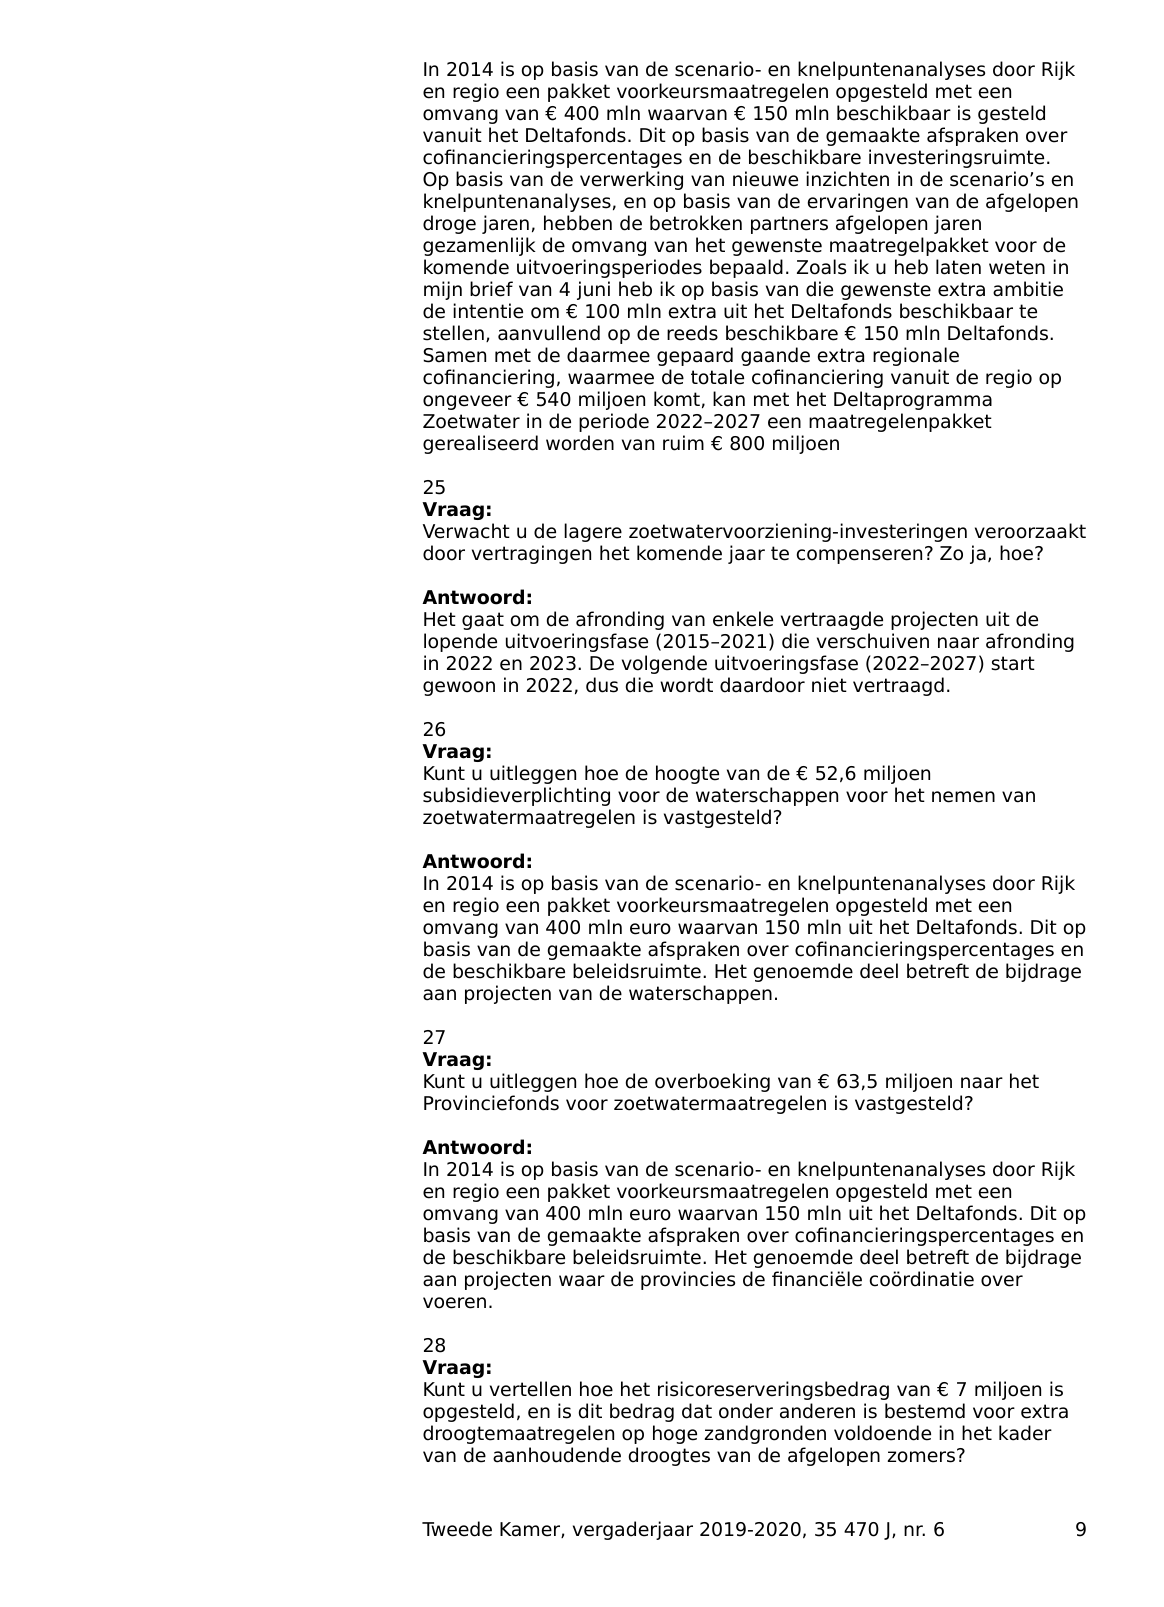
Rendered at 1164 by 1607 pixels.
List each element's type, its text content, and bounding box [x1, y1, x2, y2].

text Vraag: [422, 741, 1087, 763]
text Op basis van de verwerking van nieuwe inzichten in de scenario’s en knelpuntenanalyses, en op basis van de ervaringen van de afgelopen droge jaren, hebben de betrokken partners afgelopen jaren gezamenlijk de omvang van het gewenste maatregelpakket voor de komende uitvoeringsperiodes bepaald. Zoals ik u heb laten weten in mijn brief van 4 juni heb ik op basis van die gewenste extra ambitie de intentie om € 100 mln extra uit het Deltafonds beschikbaar te stellen, aanvullend op de reeds beschikbare € 150 mln Deltafonds. Samen met de daarmee gepaard gaande extra regionale cofinanciering, waarmee de totale cofinanciering vanuit de regio op ongeveer € 540 miljoen komt, kan met het Deltaprogramma Zoetwater in de periode 2022–2027 een maatregelenpakket gerealiseerd worden van ruim € 800 miljoen [422, 169, 1087, 455]
text Vraag: [422, 1357, 1087, 1379]
text In 2014 is op basis van de scenario- en knelpuntenanalyses door Rijk en regio een pakket voorkeursmaatregelen opgesteld met een omvang van 400 mln euro waarvan 150 mln uit het Deltafonds. Dit op basis van de gemaakte afspraken over cofinancieringspercentages en de beschikbare beleidsruimte. Het genoemde deel betreft de bijdrage aan projecten van de waterschappen. [422, 873, 1087, 1005]
text 27 [422, 1027, 1087, 1049]
text Kunt u uitleggen hoe de overboeking van € 63,5 miljoen naar het Provinciefonds voor zoetwatermaatregelen is vastgesteld? [422, 1071, 1087, 1115]
text Kunt u vertellen hoe het risicoreserveringsbedrag van € 7 miljoen is opgesteld, en is dit bedrag dat onder anderen is bestemd voor extra droogtemaatregelen op hoge zandgronden voldoende in het kader van de aanhoudende droogtes van de afgelopen zomers? [422, 1379, 1087, 1467]
text Kunt u uitleggen hoe de hoogte van de € 52,6 miljoen subsidieverplichting voor de waterschappen voor het nemen van zoetwatermaatregelen is vastgesteld? [422, 763, 1087, 829]
text 28 [422, 1335, 1087, 1357]
text In 2014 is op basis van de scenario- en knelpuntenanalyses door Rijk en regio een pakket voorkeursmaatregelen opgesteld met een omvang van € 400 mln waarvan € 150 mln beschikbaar is gesteld vanuit het Deltafonds. Dit op basis van de gemaakte afspraken over cofinancieringspercentages en de beschikbare investeringsruimte. [422, 59, 1087, 169]
text Antwoord: [422, 1137, 1087, 1159]
text Antwoord: [422, 587, 1087, 609]
text Antwoord: [422, 851, 1087, 873]
text Vraag: [422, 499, 1087, 521]
text 26 [422, 719, 1087, 741]
text Vraag: [422, 1049, 1087, 1071]
text In 2014 is op basis van de scenario- en knelpuntenanalyses door Rijk en regio een pakket voorkeursmaatregelen opgesteld met een omvang van 400 mln euro waarvan 150 mln uit het Deltafonds. Dit op basis van de gemaakte afspraken over cofinancieringspercentages en de beschikbare beleidsruimte. Het genoemde deel betreft de bijdrage aan projecten waar de provincies de financiële coördinatie over voeren. [422, 1159, 1087, 1313]
text 25 [422, 477, 1087, 499]
text Het gaat om de afronding van enkele vertraagde projecten uit de lopende uitvoeringsfase (2015–2021) die verschuiven naar afronding in 2022 en 2023. De volgende uitvoeringsfase (2022–2027) start gewoon in 2022, dus die wordt daardoor niet vertraagd. [422, 609, 1087, 697]
text Verwacht u de lagere zoetwatervoorziening-investeringen veroorzaakt door vertragingen het komende jaar te compenseren? Zo ja, hoe? [422, 521, 1087, 565]
